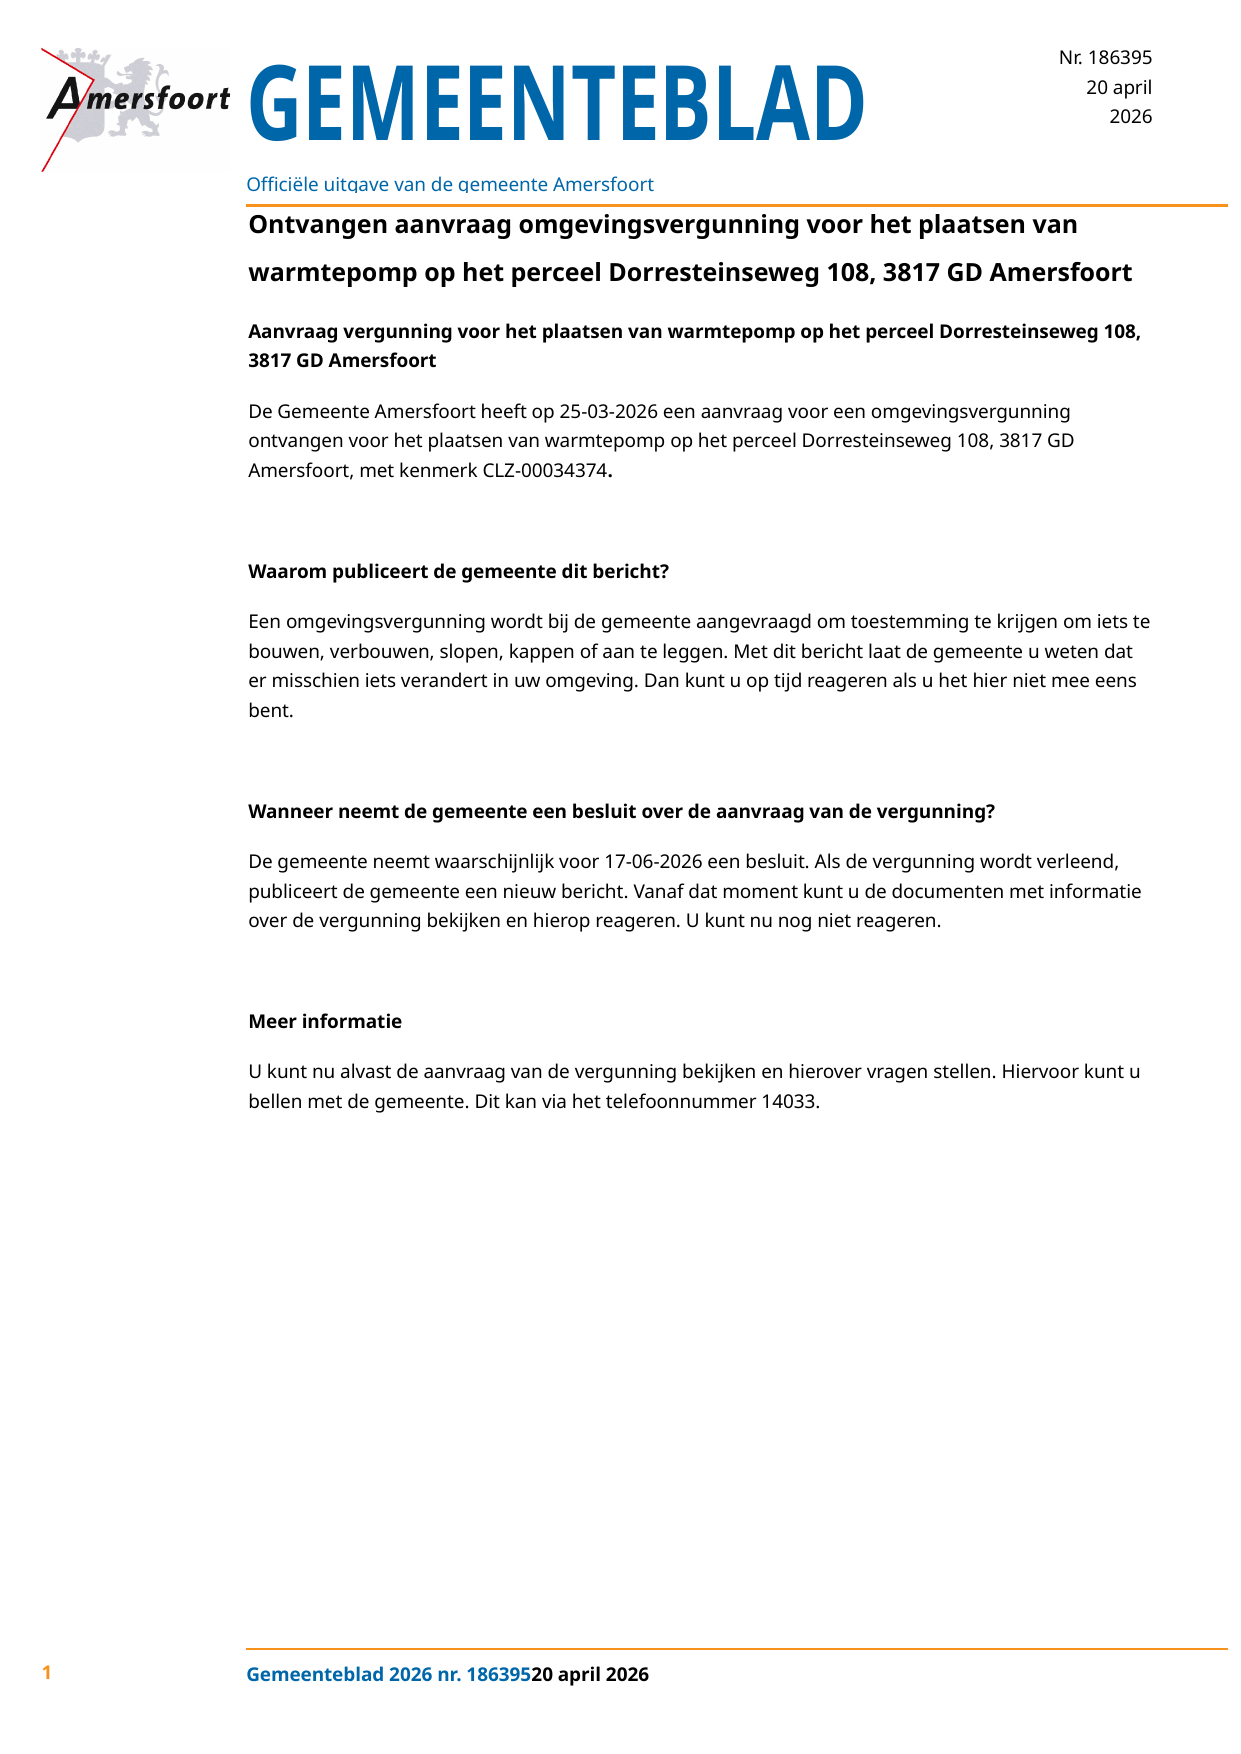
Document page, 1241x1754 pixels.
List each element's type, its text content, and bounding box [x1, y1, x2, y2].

text Een omgevingsvergunning wordt bij de gemeente aangevraagd om toestemming te krijgen om iets te bouwen, verbouwen, slopen, kappen of aan te leggen. Met dit bericht laat de gemeente u weten dat er misschien iets verandert in uw omgeving. Dan kunt u op tijd reageren als u het hier niet mee eens bent. [248, 608, 1152, 723]
text Waarom publiceert de gemeente dit bericht? [248, 558, 1152, 584]
picture [41, 47, 231, 172]
text De Gemeente Amersfoort heeft op 25-03-2026 een aanvraag voor een omgevingsvergunning ontvangen voor het plaatsen van warmtepomp op het perceel Dorresteinseweg 108, 3817 GD Amersfoort, met kenmerk CLZ-00034374. [248, 398, 1152, 483]
text Meer informatie [248, 1008, 1152, 1034]
text U kunt nu alvast de aanvraag van de vergunning bekijken en hierover vragen stellen. Hiervoor kunt u bellen met de gemeente. Dit kan via het telefoonnummer 14033. [248, 1059, 1152, 1114]
text De gemeente neemt waarschijnlijk voor 17-06-2026 een besluit. Als de vergunning wordt verleend, publiceert de gemeente een nieuw bericht. Vanaf dat moment kunt u de documenten met informatie over de vergunning bekijken en hierop reageren. U kunt nu nog niet reageren. [248, 848, 1152, 933]
text Wanneer neemt de gemeente een besluit over de aanvraag van de vergunning? [248, 798, 1152, 824]
text Ontvangen aanvraag omgevingsvergunning voor het plaatsen van warmtepomp op het perceel Dorresteinseweg 108, 3817 GD Amersfoort [248, 207, 1152, 288]
text Aanvraag vergunning voor het plaatsen van warmtepomp op het perceel Dorresteinseweg 108, 3817 GD Amersfoort [248, 318, 1152, 373]
